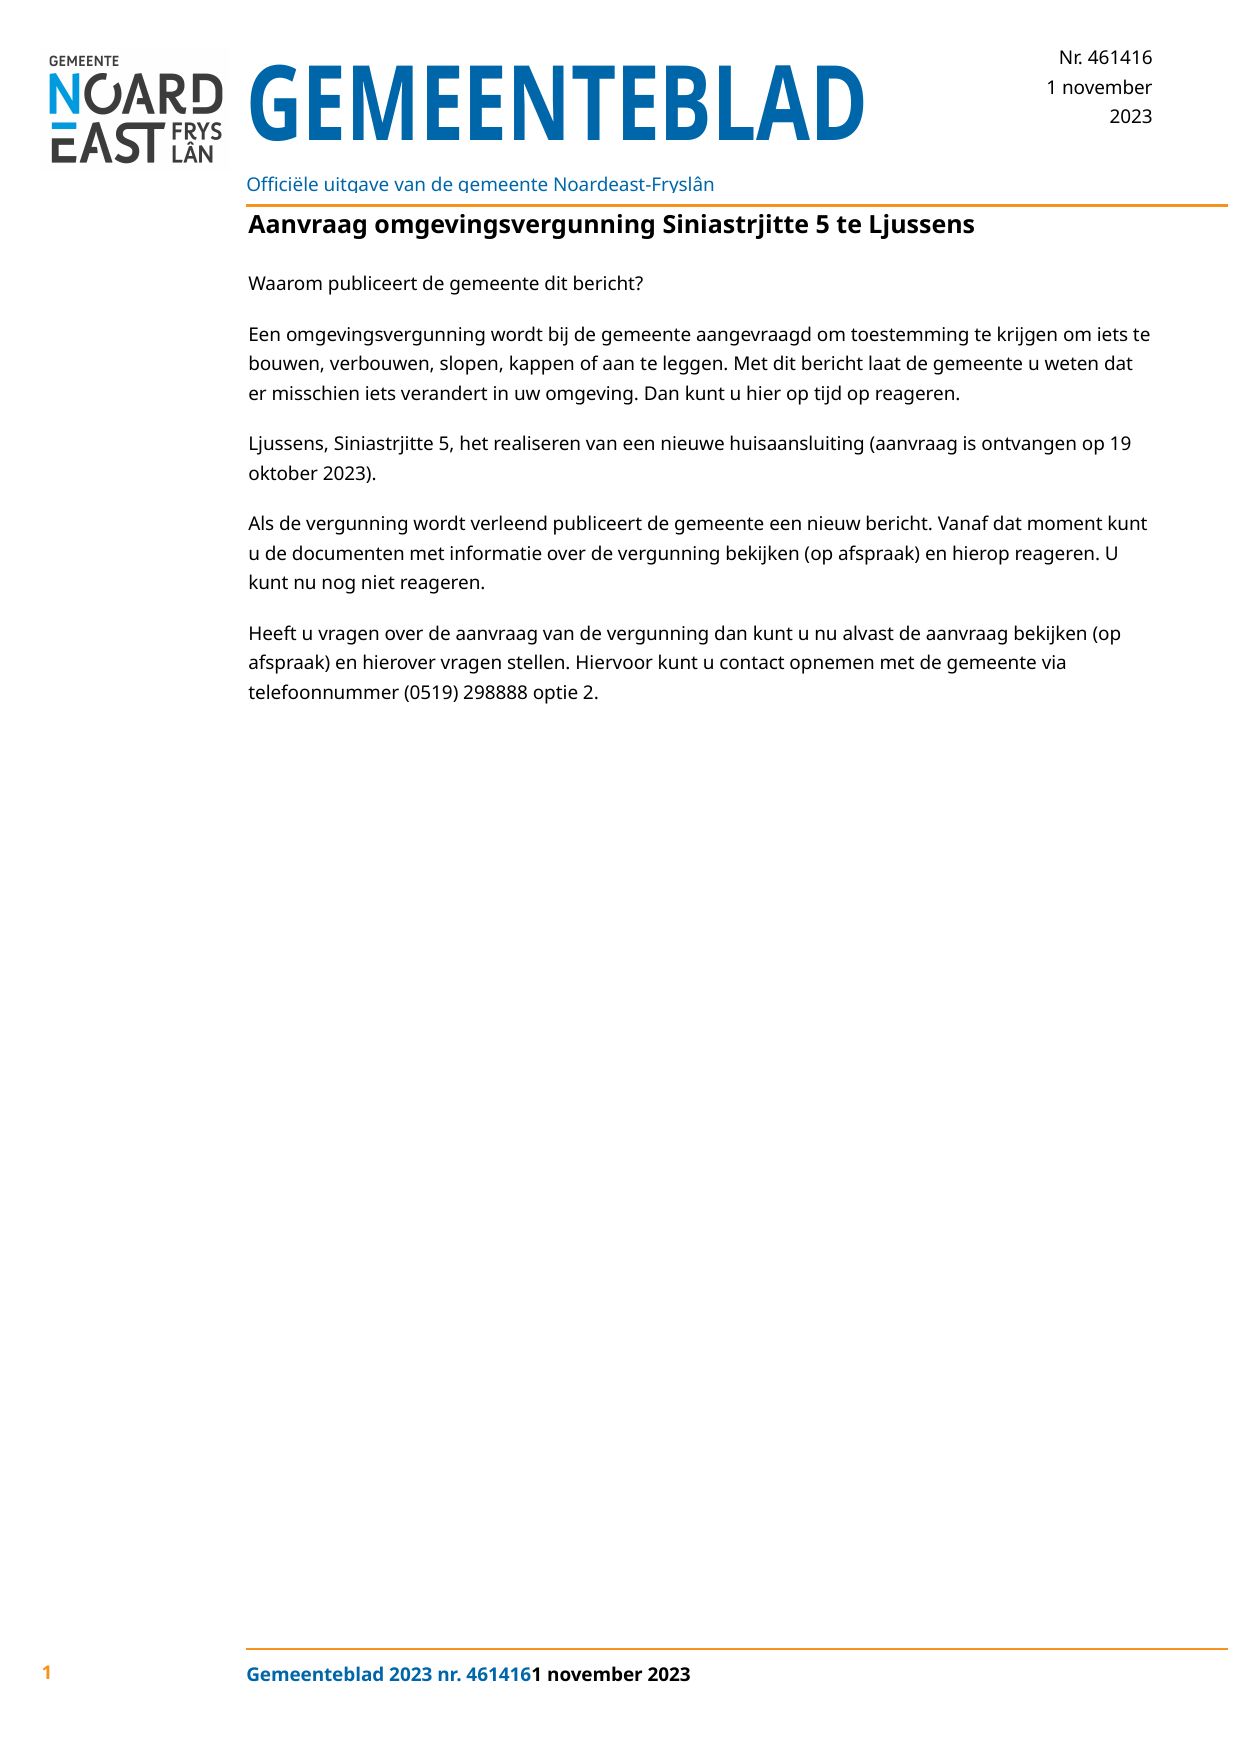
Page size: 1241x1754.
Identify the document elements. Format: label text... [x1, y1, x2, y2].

text Heeft u vragen over de aanvraag van de vergunning dan kunt u nu alvast de aanvraag bekijken (op afspraak) en hierover vragen stellen. Hiervoor kunt u contact opnemen met de gemeente via telefoonnummer (0519) 298888 optie 2. [248, 620, 1152, 705]
text Als de vergunning wordt verleend publiceert de gemeente een nieuw bericht. Vanaf dat moment kunt u de documenten met informatie over de vergunning bekijken (op afspraak) en hierop reageren. U kunt nu nog niet reageren. [248, 510, 1152, 595]
text Aanvraag omgevingsvergunning Siniastrjitte 5 te Ljussens [248, 207, 1152, 241]
text Een omgevingsvergunning wordt bij de gemeente aangevraagd om toestemming te krijgen om iets te bouwen, verbouwen, slopen, kappen of aan te leggen. Met dit bericht laat de gemeente u weten dat er misschien iets verandert in uw omgeving. Dan kunt u hier op tijd op reageren. [248, 321, 1152, 406]
text Ljussens, Siniastrjitte 5, het realiseren van een nieuwe huisaansluiting (aanvraag is ontvangen op 19 oktober 2023). [248, 430, 1152, 486]
picture [41, 47, 231, 172]
text Waarom publiceert de gemeente dit bericht? [248, 270, 1152, 296]
